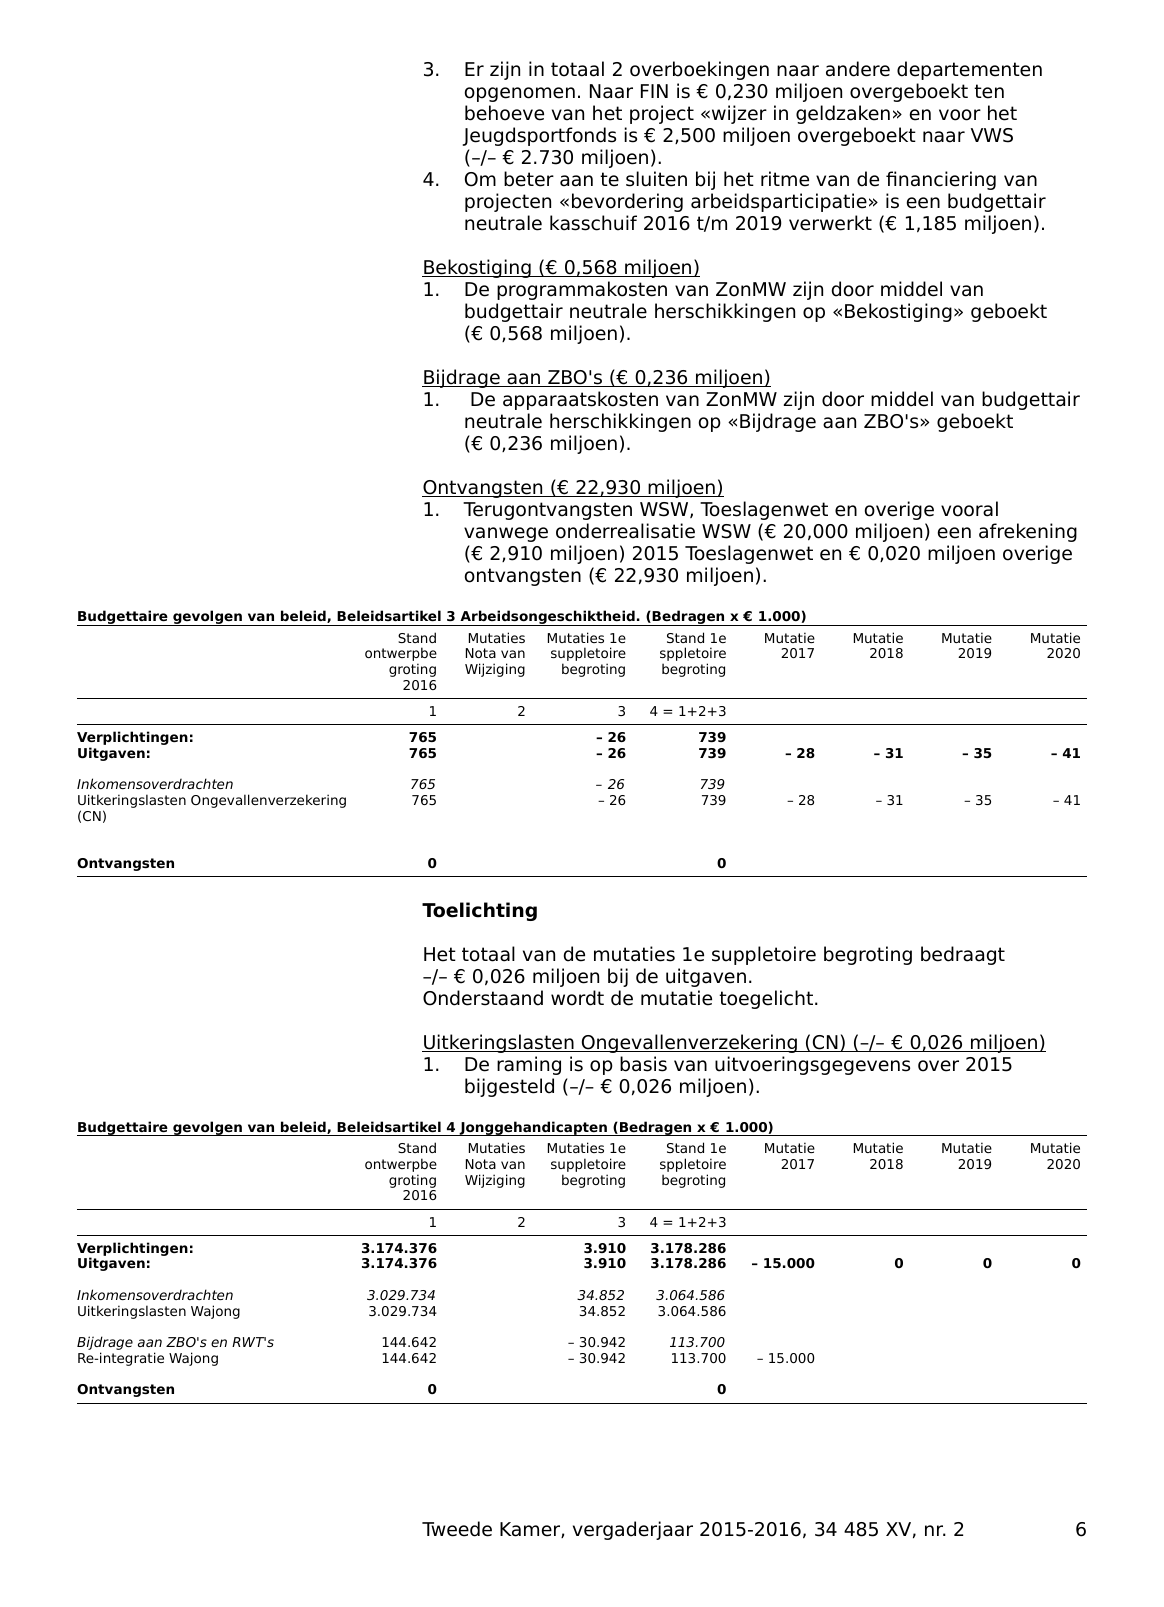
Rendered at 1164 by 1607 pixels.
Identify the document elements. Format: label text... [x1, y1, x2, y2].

table_cell Uitgaven: [77, 746, 354, 761]
table_cell 0 [821, 1256, 909, 1272]
table_cell 3.064.586 [632, 1304, 732, 1319]
table_cell [443, 1256, 531, 1272]
table_cell [821, 725, 909, 746]
table_cell [632, 840, 732, 856]
table_cell Mutatie 2018 [821, 1136, 909, 1209]
text Het totaal van de mutaties 1e suppletoire begroting bedraagt –/– € 0,026 miljoen bij de uitgaven. [422, 944, 1087, 988]
table_cell [732, 1272, 821, 1288]
table_cell – 15.000 [732, 1351, 821, 1366]
table_cell [77, 1210, 354, 1235]
table_cell [443, 777, 531, 793]
table_cell – 26 [531, 777, 632, 793]
table_cell [443, 840, 531, 856]
table_cell 2 [443, 699, 531, 724]
table_cell [821, 1382, 909, 1402]
table_cell Inkomensoverdrachten [77, 777, 354, 793]
table_cell [909, 840, 998, 856]
table_cell 3.910 [531, 1236, 632, 1256]
table_cell Ontvangsten [77, 1382, 354, 1402]
table_cell Verplichtingen: [77, 1236, 354, 1256]
table_cell 144.642 [354, 1335, 443, 1351]
table_cell 0 [998, 1256, 1087, 1272]
table_cell Mutatie 2018 [821, 626, 909, 698]
table_cell 765 [354, 725, 443, 746]
table_cell Mutatie 2019 [909, 626, 998, 698]
table_cell [632, 1319, 732, 1335]
table_cell [998, 1319, 1087, 1335]
table_cell [821, 1288, 909, 1303]
table_cell Ontvangsten [77, 856, 354, 876]
table_cell [77, 1319, 354, 1335]
table_cell – 35 [909, 793, 998, 824]
table_cell [77, 824, 354, 840]
table_cell [821, 1210, 909, 1235]
subtitle Bijdrage aan ZBO's (€ 0,236 miljoen) [422, 367, 1087, 389]
table_cell 4 = 1+2+3 [632, 699, 732, 724]
table_cell [998, 1366, 1087, 1382]
table_cell [909, 856, 998, 876]
table_cell [354, 1272, 443, 1288]
table_cell [909, 1351, 998, 1366]
table_cell 113.700 [632, 1351, 732, 1366]
table_cell – 41 [998, 746, 1087, 761]
table_cell [531, 761, 632, 777]
table_cell [354, 1366, 443, 1382]
table_cell [632, 1366, 732, 1382]
table_cell [443, 1366, 531, 1382]
table_cell [821, 1272, 909, 1288]
table_cell [821, 1319, 909, 1335]
table_header Budgettaire gevolgen van beleid, Beleidsartikel 4 Jonggehandicapten (Bedragen x € 1.000) [77, 1120, 1087, 1135]
table_cell [909, 1272, 998, 1288]
table_cell [998, 1210, 1087, 1235]
text 1. De raming is op basis van uitvoeringsgegevens over 2015 bijgesteld (–/– € 0,026 miljoen). [422, 1054, 1087, 1098]
table_cell 3 [531, 1210, 632, 1235]
table_cell 739 [632, 793, 732, 824]
table_cell 113.700 [632, 1335, 732, 1351]
table_cell 4 = 1+2+3 [632, 1210, 732, 1235]
table_cell [909, 1288, 998, 1303]
table_header Budgettaire gevolgen van beleid, Beleidsartikel 3 Arbeidsongeschiktheid. (Bedragen x € 1.000) [77, 609, 1087, 625]
table_cell [77, 840, 354, 856]
table_cell [732, 1288, 821, 1303]
text Onderstaand wordt de mutatie toegelicht. [422, 988, 1087, 1009]
table_cell [732, 777, 821, 793]
table_cell Inkomensoverdrachten [77, 1288, 354, 1303]
table_cell – 26 [531, 793, 632, 824]
table_cell [909, 1319, 998, 1335]
table_cell – 31 [821, 793, 909, 824]
table_cell Bijdrage aan ZBO's en RWT's [77, 1335, 354, 1351]
table_cell [732, 1236, 821, 1256]
table_cell [909, 725, 998, 746]
table_cell [998, 1351, 1087, 1366]
table_cell [998, 1288, 1087, 1303]
table_cell 3.910 [531, 1256, 632, 1272]
table_cell [443, 856, 531, 876]
table_cell [909, 1210, 998, 1235]
table_cell Stand 1e sppletoire begroting [632, 1136, 732, 1209]
table_cell [354, 1319, 443, 1335]
table_cell 34.852 [531, 1304, 632, 1319]
table_cell [821, 840, 909, 856]
table_cell [354, 840, 443, 856]
table_cell [531, 840, 632, 856]
table_cell Stand 1e sppletoire begroting [632, 626, 732, 698]
table_cell [821, 1236, 909, 1256]
table_cell 3.174.376 [354, 1236, 443, 1256]
table_cell [998, 1304, 1087, 1319]
table_cell [909, 1366, 998, 1382]
table_cell [443, 746, 531, 761]
table_cell 3.064.586 [632, 1288, 732, 1303]
table_cell [909, 1335, 998, 1351]
table_cell [998, 824, 1087, 840]
table_cell [531, 1319, 632, 1335]
table_cell [821, 761, 909, 777]
table_cell Uitkeringslasten Wajong [77, 1304, 354, 1319]
table_cell [909, 1382, 998, 1402]
table_cell 3.178.286 [632, 1256, 732, 1272]
table_cell – 31 [821, 746, 909, 761]
subtitle Uitkeringslasten Ongevallenverzekering (CN) (–/– € 0,026 miljoen) [422, 1032, 1087, 1054]
table_cell Mutaties 1e suppletoire begroting [531, 1136, 632, 1209]
table_cell [77, 1136, 354, 1209]
table_cell 739 [632, 725, 732, 746]
table_cell Verplichtingen: [77, 725, 354, 746]
table_cell Mutatie 2017 [732, 1136, 821, 1209]
table_cell 0 [632, 856, 732, 876]
table_cell Uitkeringslasten Ongevallenverzekering (CN) [77, 793, 354, 824]
table_cell 0 [909, 1256, 998, 1272]
table_cell [77, 1272, 354, 1288]
table_cell [732, 824, 821, 840]
table_cell 1 [354, 1210, 443, 1235]
table_cell [732, 840, 821, 856]
table_cell [909, 761, 998, 777]
table_cell – 26 [531, 725, 632, 746]
table_cell [632, 824, 732, 840]
table_cell 765 [354, 746, 443, 761]
table_cell [443, 824, 531, 840]
table_cell [998, 1335, 1087, 1351]
table_cell 3.174.376 [354, 1256, 443, 1272]
table_cell 2 [443, 1210, 531, 1235]
table_cell 3.029.734 [354, 1288, 443, 1303]
table_cell 34.852 [531, 1288, 632, 1303]
table_cell Mutaties Nota van Wijziging [443, 626, 531, 698]
table_cell [998, 1236, 1087, 1256]
subtitle Bekostiging (€ 0,568 miljoen) [422, 257, 1087, 279]
table_cell 739 [632, 777, 732, 793]
table_cell [732, 1382, 821, 1402]
text 4. Om beter aan te sluiten bij het ritme van de financiering van projecten «bevordering arbeidsparticipatie» is een budgettair neutrale kasschuif 2016 t/m 2019 verwerkt (€ 1,185 miljoen). [422, 169, 1087, 235]
table_cell [77, 1366, 354, 1382]
table_cell [354, 761, 443, 777]
table_cell [531, 1382, 632, 1402]
table_cell [998, 699, 1087, 724]
table_cell Mutatie 2020 [998, 1136, 1087, 1209]
table_cell [443, 793, 531, 824]
table_cell 0 [354, 856, 443, 876]
table_cell [77, 626, 354, 698]
table_cell [998, 1382, 1087, 1402]
table_cell [531, 824, 632, 840]
table_cell [531, 856, 632, 876]
table_cell [732, 856, 821, 876]
subtitle Ontvangsten (€ 22,930 miljoen) [422, 477, 1087, 499]
table_cell [77, 761, 354, 777]
table_cell [443, 1382, 531, 1402]
text 1. De apparaatskosten van ZonMW zijn door middel van budgettair neutrale herschikkingen op «Bijdrage aan ZBO's» geboekt (€ 0,236 miljoen). [422, 389, 1087, 455]
table_cell Stand ontwerpbegroting 2016 [354, 1136, 443, 1209]
table_cell [77, 699, 354, 724]
table_cell [821, 699, 909, 724]
table_cell [909, 824, 998, 840]
table_cell Uitgaven: [77, 1256, 354, 1272]
table_cell 765 [354, 793, 443, 824]
table_cell [821, 777, 909, 793]
table_cell 739 [632, 746, 732, 761]
table_cell [821, 1304, 909, 1319]
table_cell [732, 699, 821, 724]
table_cell – 28 [732, 746, 821, 761]
table_cell Mutatie 2017 [732, 626, 821, 698]
table_cell Mutatie 2020 [998, 626, 1087, 698]
table_cell [821, 824, 909, 840]
table_cell – 15.000 [732, 1256, 821, 1272]
table_cell 3 [531, 699, 632, 724]
table_cell Re-integratie Wajong [77, 1351, 354, 1366]
table_cell [998, 761, 1087, 777]
table_cell [354, 824, 443, 840]
table_cell [821, 1366, 909, 1382]
table_cell 765 [354, 777, 443, 793]
table_cell [732, 1304, 821, 1319]
table_cell [998, 856, 1087, 876]
table_cell [632, 1272, 732, 1288]
table_cell – 30.942 [531, 1351, 632, 1366]
table_cell 3.029.734 [354, 1304, 443, 1319]
table_cell [732, 1366, 821, 1382]
table_cell [998, 1272, 1087, 1288]
table_cell [909, 1236, 998, 1256]
table_cell [443, 725, 531, 746]
table_cell [443, 1319, 531, 1335]
table_cell – 30.942 [531, 1335, 632, 1351]
text 1. Terugontvangsten WSW, Toeslagenwet en overige vooral vanwege onderrealisatie WSW (€ 20,000 miljoen) een afrekening (€ 2,910 miljoen) 2015 Toeslagenwet en € 0,020 miljoen overige ontvangsten (€ 22,930 miljoen). [422, 499, 1087, 587]
table_cell 144.642 [354, 1351, 443, 1366]
table_cell [732, 1210, 821, 1235]
text 1. De programmakosten van ZonMW zijn door middel van budgettair neutrale herschikkingen op «Bekostiging» geboekt (€ 0,568 miljoen). [422, 279, 1087, 345]
table_cell [998, 777, 1087, 793]
table_cell [821, 1335, 909, 1351]
table_cell [443, 1288, 531, 1303]
table_cell [909, 1304, 998, 1319]
table_cell 0 [632, 1382, 732, 1402]
table_cell [998, 725, 1087, 746]
table_cell – 28 [732, 793, 821, 824]
table_cell [443, 761, 531, 777]
table_cell 0 [354, 1382, 443, 1402]
table_cell Mutaties Nota van Wijziging [443, 1136, 531, 1209]
table_cell [909, 699, 998, 724]
table_cell [531, 1272, 632, 1288]
table_cell [821, 1351, 909, 1366]
table_cell – 41 [998, 793, 1087, 824]
table_cell [732, 761, 821, 777]
table_cell [443, 1272, 531, 1288]
text 3. Er zijn in totaal 2 overboekingen naar andere departementen opgenomen. Naar FIN is € 0,230 miljoen overgeboekt ten behoeve van het project «wijzer in geldzaken» en voor het Jeugdsportfonds is € 2,500 miljoen overgeboekt naar VWS (–/– € 2.730 miljoen). [422, 59, 1087, 169]
table_cell [732, 725, 821, 746]
table_cell [443, 1236, 531, 1256]
table_cell [821, 856, 909, 876]
table_cell 3.178.286 [632, 1236, 732, 1256]
table_cell [443, 1304, 531, 1319]
table_cell [443, 1351, 531, 1366]
table_cell [732, 1319, 821, 1335]
table_cell [632, 761, 732, 777]
table_cell [443, 1335, 531, 1351]
subtitle Toelichting [422, 899, 1087, 921]
table_cell [909, 777, 998, 793]
table_cell Stand ontwerpbegroting 2016 [354, 626, 443, 698]
table_cell [998, 840, 1087, 856]
table_cell [531, 1366, 632, 1382]
table_cell [732, 1335, 821, 1351]
table_cell Mutaties 1e suppletoire begroting [531, 626, 632, 698]
table_cell – 26 [531, 746, 632, 761]
table_cell Mutatie 2019 [909, 1136, 998, 1209]
table_cell 1 [354, 699, 443, 724]
table_cell – 35 [909, 746, 998, 761]
